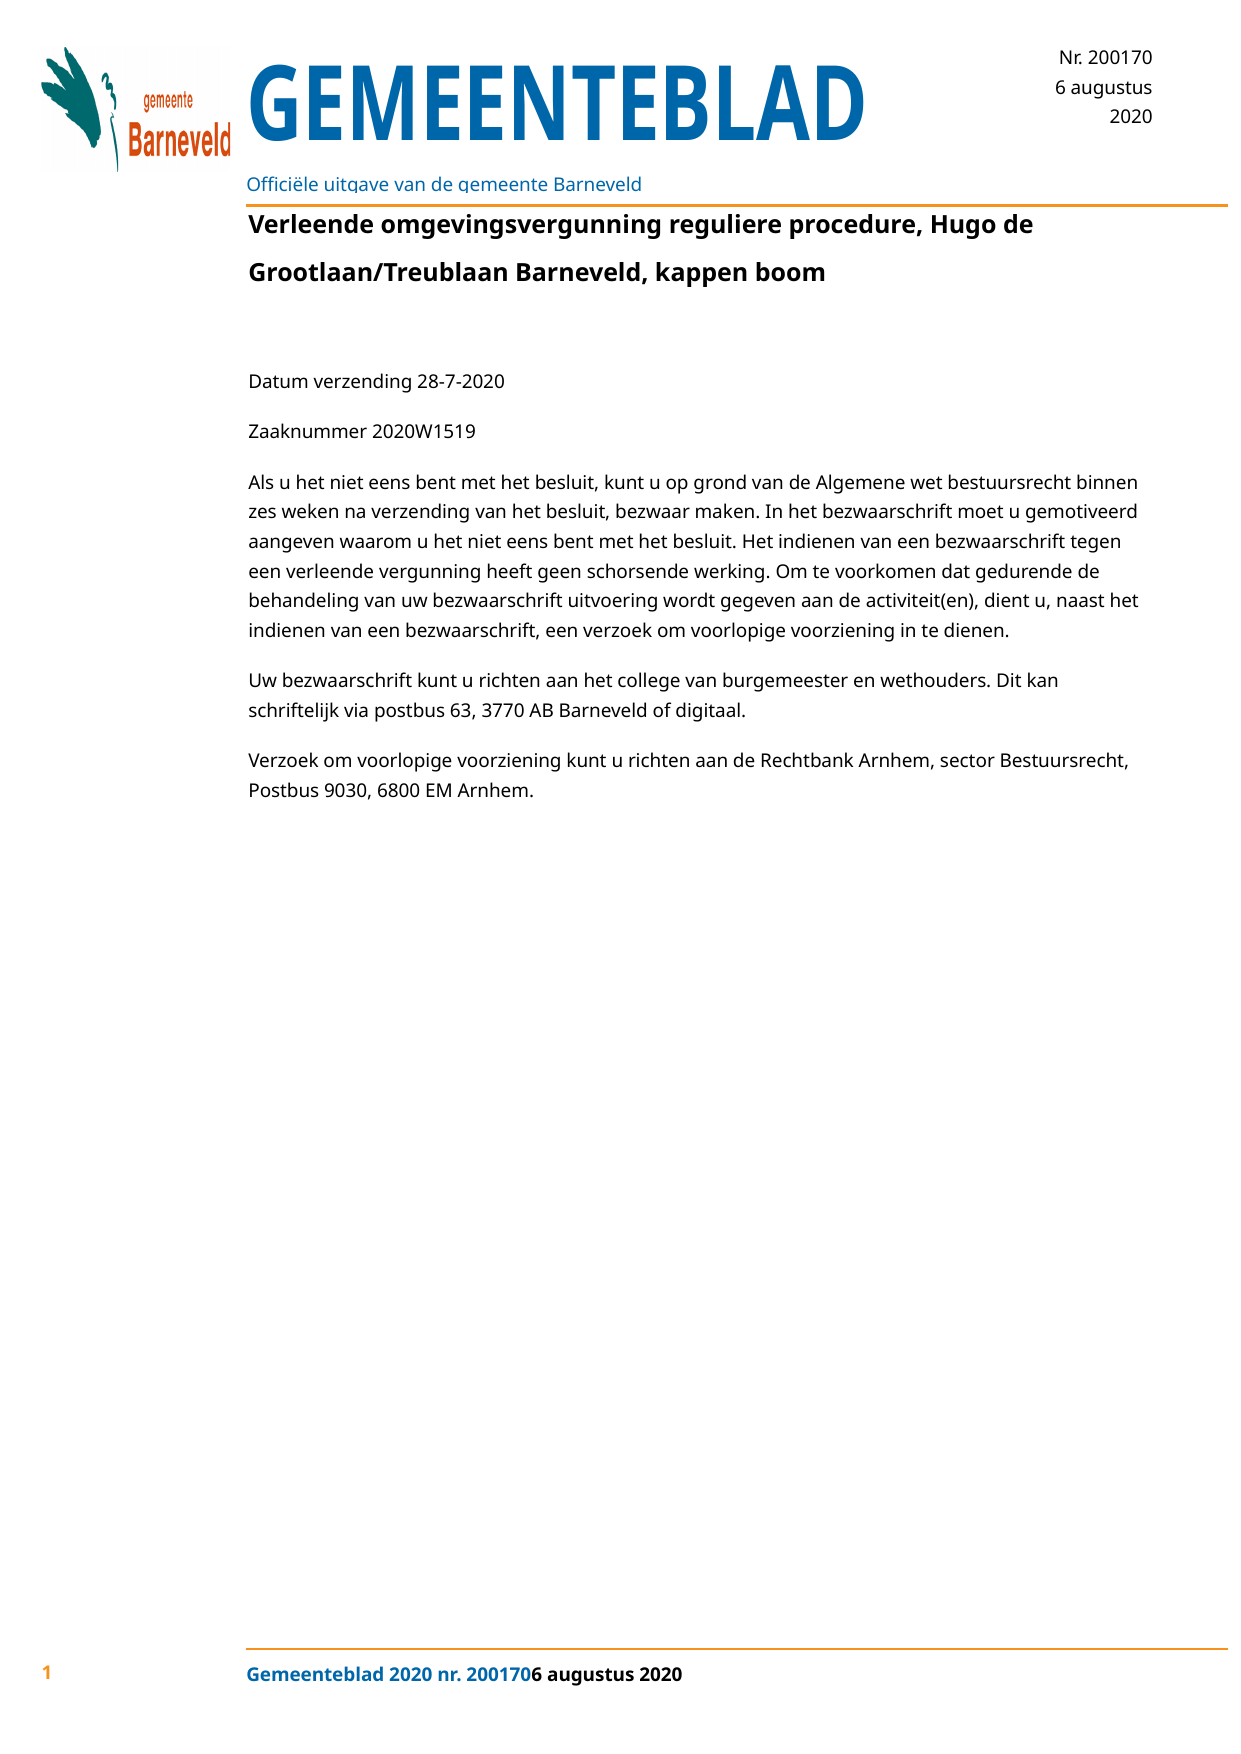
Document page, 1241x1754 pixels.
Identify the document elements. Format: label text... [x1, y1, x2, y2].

text Zaaknummer 2020W1519 [248, 419, 1152, 444]
text Uw bezwaarschrift kunt u richten aan het college van burgemeester en wethouders. Dit kan schriftelijk via postbus 63, 3770 AB Barneveld of digitaal. [248, 667, 1152, 723]
text Verzoek om voorlopige voorziening kunt u richten aan de Rechtbank Arnhem, sector Bestuursrecht, Postbus 9030, 6800 EM Arnhem. [248, 747, 1152, 803]
text Verleende omgevingsvergunning reguliere procedure, Hugo de Grootlaan/Treublaan Barneveld, kappen boom [248, 207, 1152, 288]
picture [41, 47, 231, 172]
text Datum verzending 28-7-2020 [248, 368, 1152, 394]
text Als u het niet eens bent met het besluit, kunt u op grond van de Algemene wet bestuursrecht binnen zes weken na verzending van het besluit, bezwaar maken. In het bezwaarschrift moet u gemotiveerd aangeven waarom u het niet eens bent met het besluit. Het indienen van een bezwaarschrift tegen een verleende vergunning heeft geen schorsende werking. Om te voorkomen dat gedurende de behandeling van uw bezwaarschrift uitvoering wordt gegeven aan de activiteit(en), dient u, naast het indienen van een bezwaarschrift, een verzoek om voorlopige voorziening in te dienen. [248, 469, 1152, 643]
